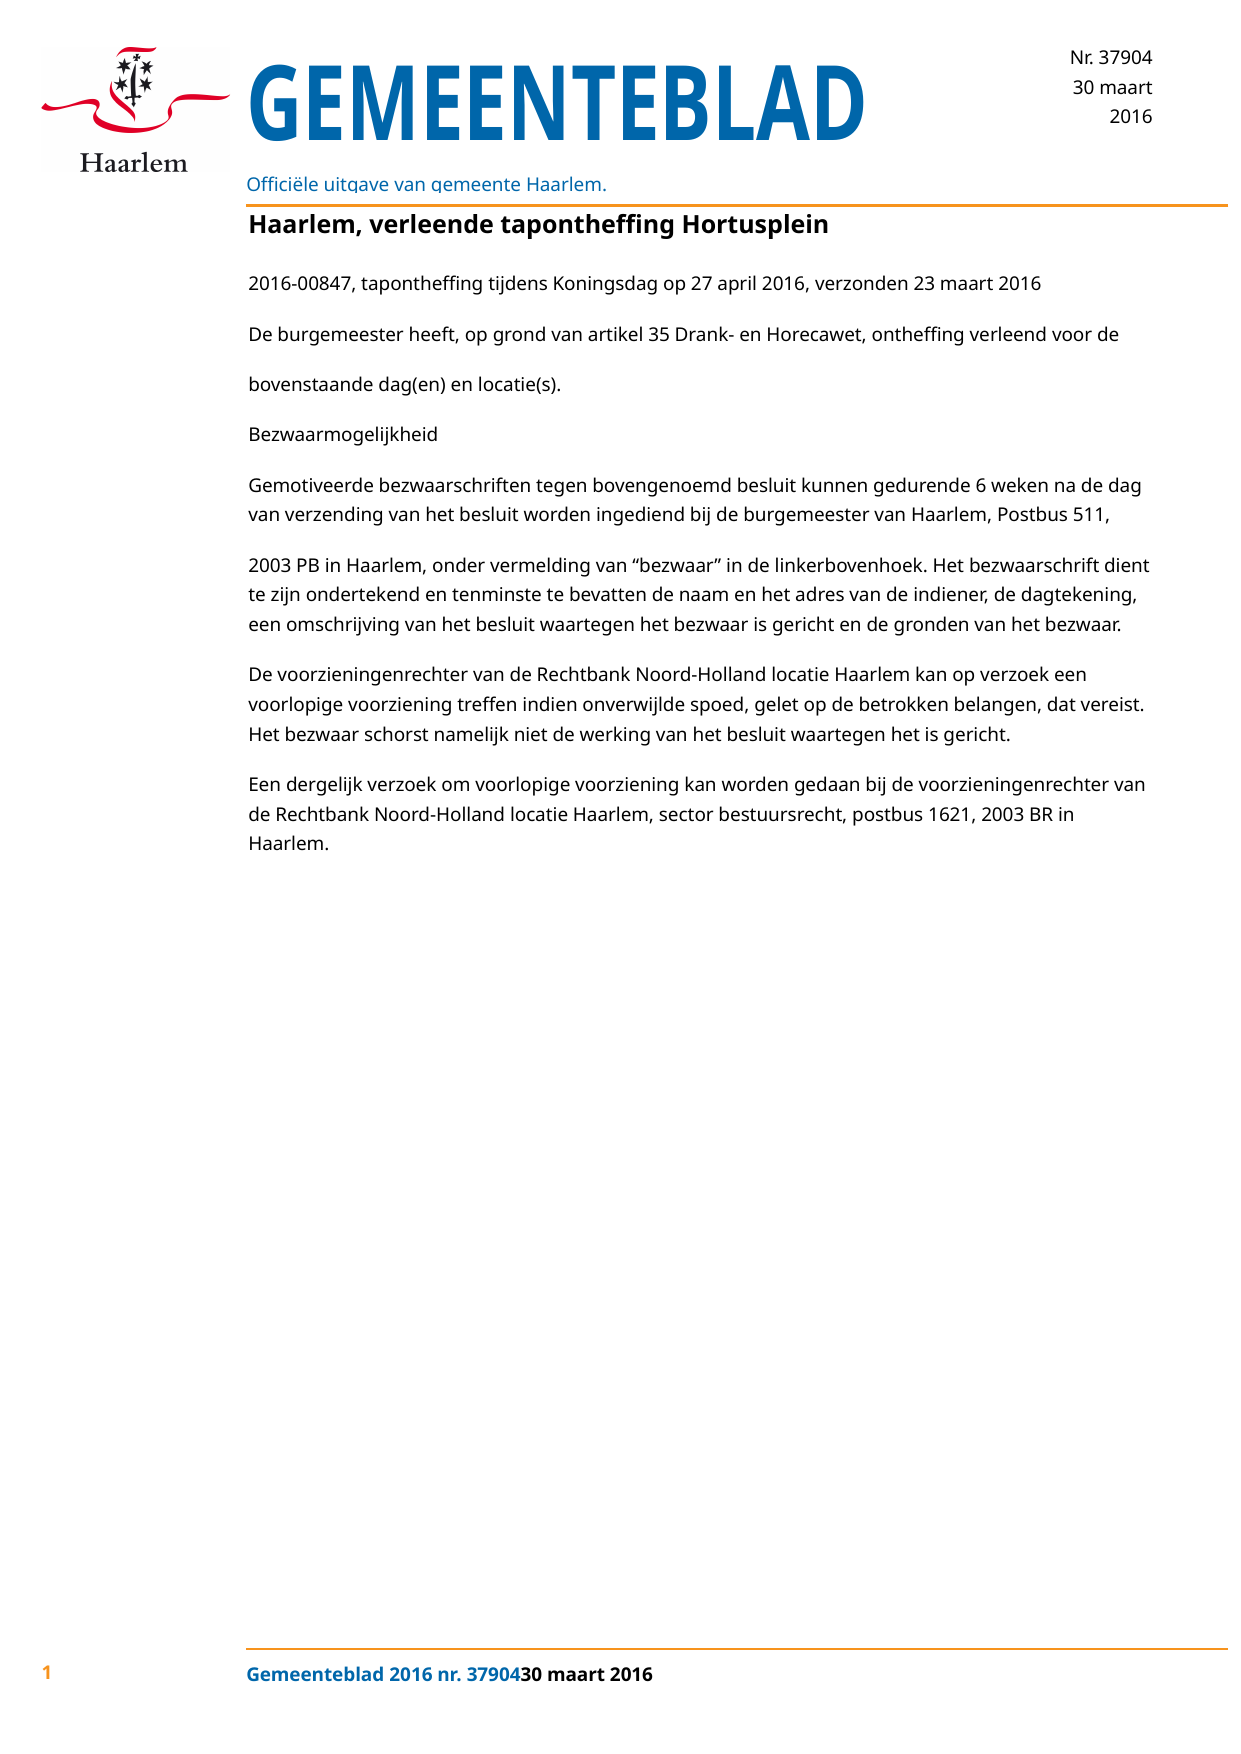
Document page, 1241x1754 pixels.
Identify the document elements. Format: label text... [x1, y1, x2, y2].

text 2003 PB in Haarlem, onder vermelding van “bezwaar” in de linkerbovenhoek. Het bezwaarschrift dient te zijn ondertekend en tenminste te bevatten de naam en het adres van de indiener, de dagtekening, een omschrijving van het besluit waartegen het bezwaar is gericht en de gronden van het bezwaar. [248, 552, 1152, 637]
text De burgemeester heeft, op grond van artikel 35 Drank- en Horecawet, ontheffing verleend voor de [248, 321, 1152, 346]
text 2016-00847, tapontheffing tijdens Koningsdag op 27 april 2016, verzonden 23 maart 2016 [248, 270, 1152, 296]
picture [41, 47, 231, 172]
text De voorzieningenrechter van de Rechtbank Noord-Holland locatie Haarlem kan op verzoek een voorlopige voorziening treffen indien onverwijlde spoed, gelet op de betrokken belangen, dat vereist. Het bezwaar schorst namelijk niet de werking van het besluit waartegen het is gericht. [248, 662, 1152, 746]
text bovenstaande dag(en) en locatie(s). [248, 371, 1152, 397]
text Een dergelijk verzoek om voorlopige voorziening kan worden gedaan bij de voorzieningenrechter van de Rechtbank Noord-Holland locatie Haarlem, sector bestuursrecht, postbus 1621, 2003 BR in Haarlem. [248, 771, 1152, 856]
text Gemotiveerde bezwaarschriften tegen bovengenoemd besluit kunnen gedurende 6 weken na de dag van verzending van het besluit worden ingediend bij de burgemeester van Haarlem, Postbus 511, [248, 472, 1152, 527]
text Haarlem, verleende tapontheffing Hortusplein [248, 207, 1152, 241]
text Bezwaarmogelijkheid [248, 422, 1152, 447]
